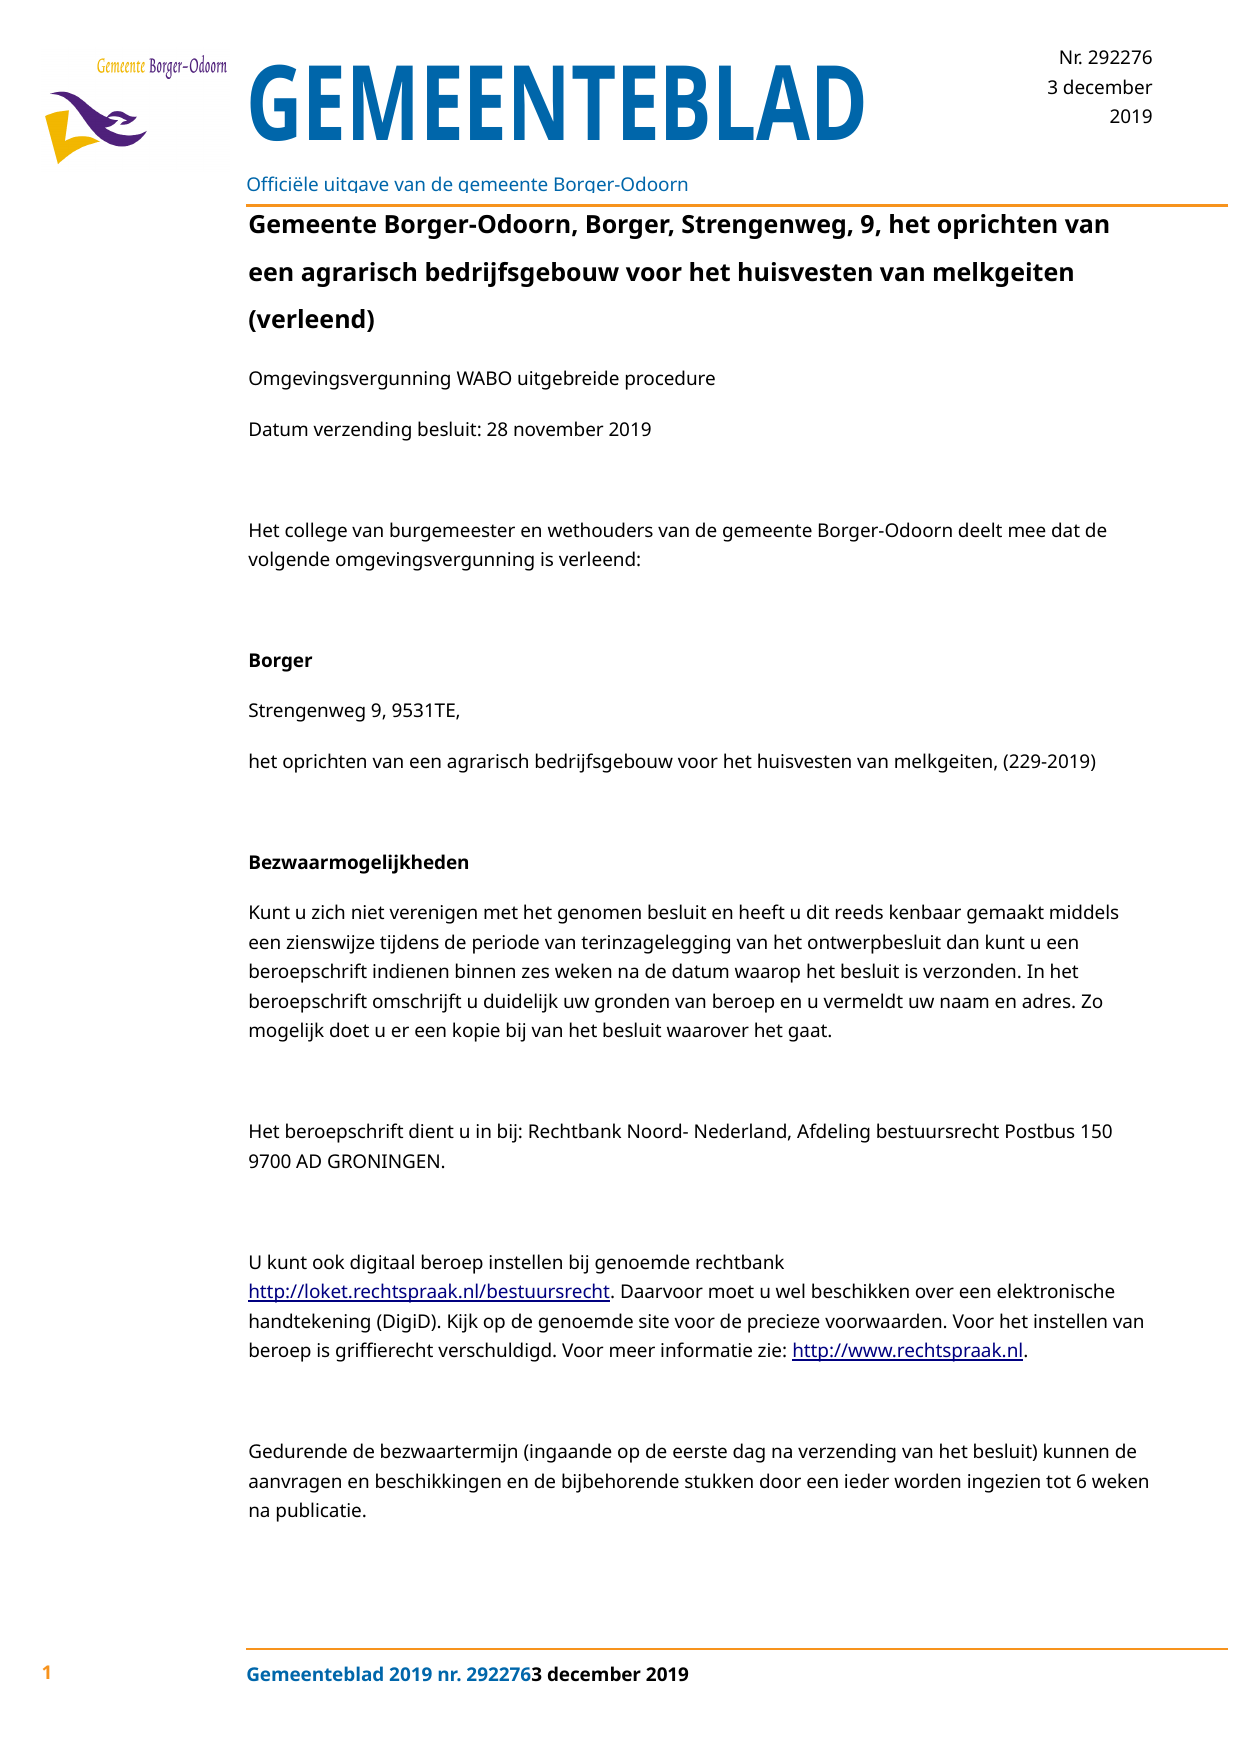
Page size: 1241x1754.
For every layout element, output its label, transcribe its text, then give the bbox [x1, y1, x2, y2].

text Gedurende de bezwaartermijn (ingaande op de eerste dag na verzending van het besluit) kunnen de aanvragen en beschikkingen en de bijbehorende stukken door een ieder worden ingezien tot 6 weken na publicatie. [248, 1438, 1152, 1523]
text U kunt ook digitaal beroep instellen bij genoemde rechtbank http://loket.rechtspraak.nl/bestuursrecht. Daarvoor moet u wel beschikken over een elektronische handtekening (DigiD). Kijk op de genoemde site voor de precieze voorwaarden. Voor het instellen van beroep is griffierecht verschuldigd. Voor meer informatie zie: http://www.rechtspraak.nl. [248, 1249, 1152, 1363]
text Het beroepschrift dient u in bij: Rechtbank Noord- Nederland, Afdeling bestuursrecht Postbus 150 9700 AD GRONINGEN. [248, 1118, 1152, 1174]
text Datum verzending besluit: 28 november 2019 [248, 416, 1152, 442]
text Omgevingsvergunning WABO uitgebreide procedure [248, 366, 1152, 391]
text Borger [248, 647, 1152, 673]
text Strengenweg 9, 9531TE, [248, 698, 1152, 723]
text Bezwaarmogelijkheden [248, 849, 1152, 874]
text Kunt u zich niet verenigen met het genomen besluit en heeft u dit reeds kenbaar gemaakt middels een zienswijze tijdens de periode van terinzagelegging van het ontwerpbesluit dan kunt u een beroepschrift indienen binnen zes weken na de datum waarop het besluit is verzonden. In het beroepschrift omschrijft u duidelijk uw gronden van beroep en u vermeldt uw naam en adres. Zo mogelijk doet u er een kopie bij van het besluit waarover het gaat. [248, 899, 1152, 1043]
picture [41, 47, 231, 172]
text Het college van burgemeester en wethouders van de gemeente Borger-Odoorn deelt mee dat de volgende omgevingsvergunning is verleend: [248, 517, 1152, 572]
text het oprichten van een agrarisch bedrijfsgebouw voor het huisvesten van melkgeiten, (229-2019) [248, 748, 1152, 774]
text Gemeente Borger-Odoorn, Borger, Strengenweg, 9, het oprichten van een agrarisch bedrijfsgebouw voor het huisvesten van melkgeiten (verleend) [248, 207, 1152, 336]
